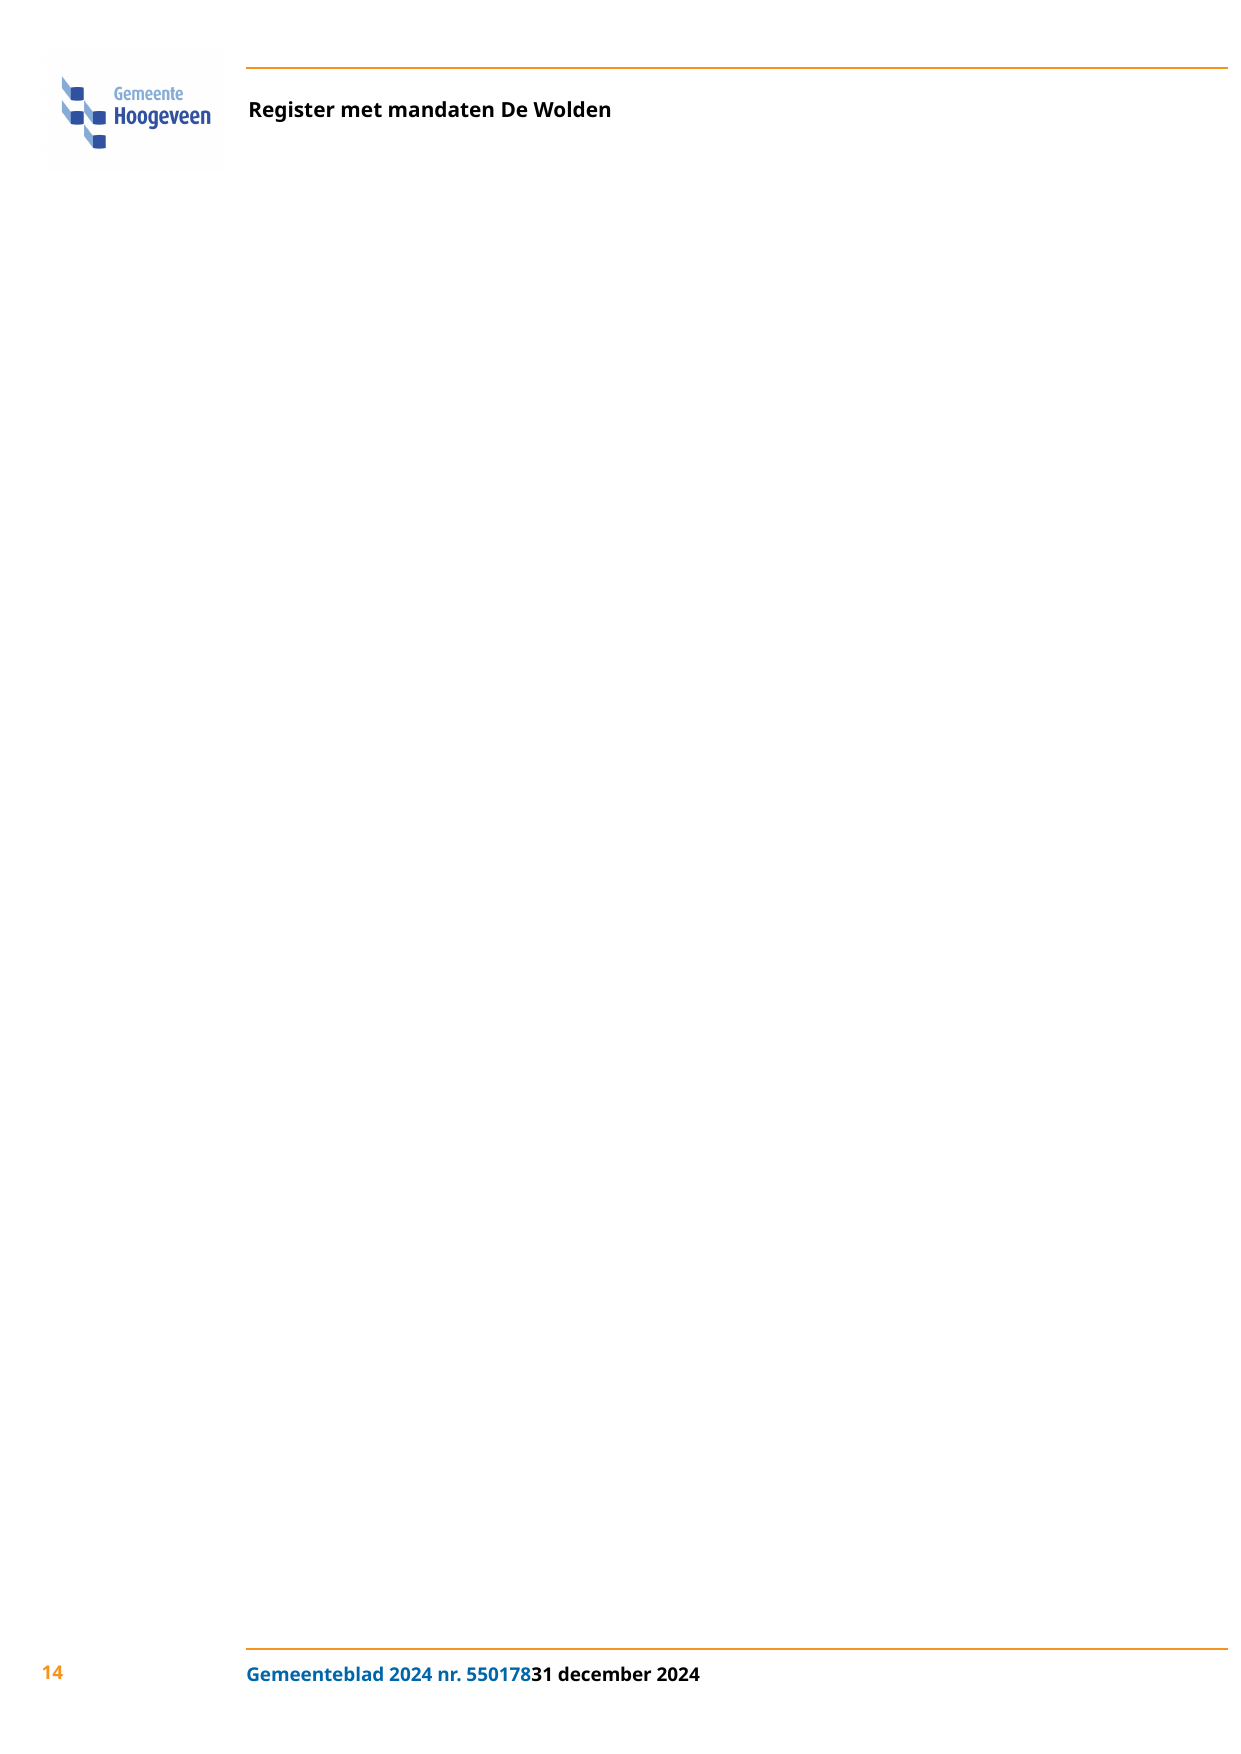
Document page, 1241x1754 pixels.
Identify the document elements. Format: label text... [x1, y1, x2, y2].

picture [41, 47, 231, 172]
text Register met mandaten De Wolden [248, 95, 1152, 123]
